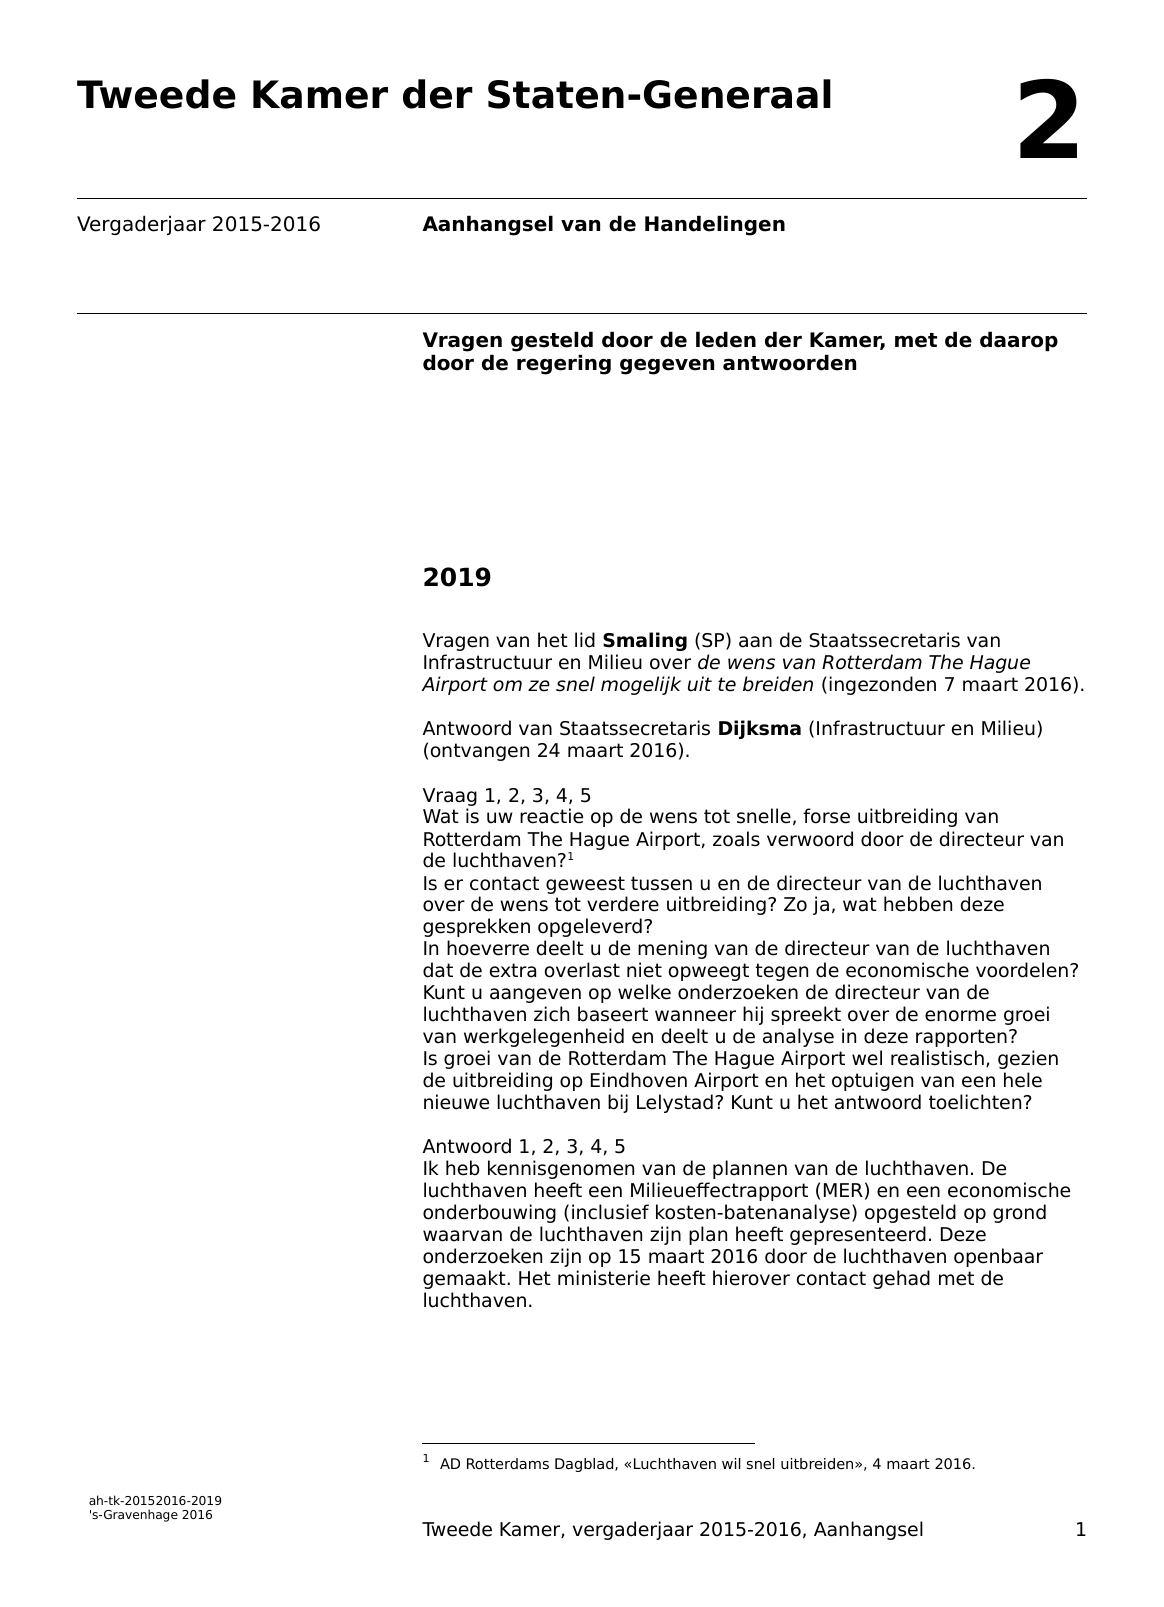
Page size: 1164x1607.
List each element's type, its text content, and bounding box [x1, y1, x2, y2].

text Kunt u aangeven op welke onderzoeken de directeur van de luchthaven zich baseert wanneer hij spreekt over de enorme groei van werkgelegenheid en deelt u de analyse in deze rapporten? [422, 982, 1087, 1048]
text Wat is uw reactie op de wens tot snelle, forse uitbreiding van Rotterdam The Hague Airport, zoals verwoord door de directeur van de luchthaven? [422, 806, 1087, 872]
table_header Tweede Kamer der Staten-Generaal [77, 59, 886, 198]
table_cell Aanhangsel van de Handelingen [422, 199, 1087, 313]
table_cell Vergaderjaar 2015-2016 [77, 199, 422, 313]
text 2019 [422, 563, 1087, 592]
text Antwoord 1, 2, 3, 4, 5 [422, 1136, 1087, 1158]
text In hoeverre deelt u de mening van de directeur van de luchthaven dat de extra overlast niet opweegt tegen de economische voordelen? [422, 938, 1087, 982]
text Antwoord van Staatssecretaris Dijksma (Infrastructuur en Milieu) (ontvangen 24 maart 2016). [422, 718, 1087, 762]
text Vraag 1, 2, 3, 4, 5 [422, 784, 1087, 806]
text Vragen van het lid Smaling (SP) aan de Staatssecretaris van Infrastructuur en Milieu over de wens van Rotterdam The Hague Airport om ze snel mogelijk uit te breiden (ingezonden 7 maart 2016). [422, 630, 1087, 696]
text Ik heb kennisgenomen van de plannen van de luchthaven. De luchthaven heeft een Milieueffectrapport (MER) en een economische onderbouwing (inclusief kosten-batenanalyse) opgesteld op grond waarvan de luchthaven zijn plan heeft gepresenteerd. Deze onderzoeken zijn op 15 maart 2016 door de luchthaven openbaar gemaakt. Het ministerie heeft hierover contact gehad met de luchthaven. [422, 1158, 1087, 1312]
table_cell [77, 314, 422, 375]
text ah-tk-20152016-2019 [88, 1494, 323, 1508]
table_header 2 [886, 59, 1087, 198]
text Is er contact geweest tussen u en de directeur van de luchthaven over de wens tot verdere uitbreiding? Zo ja, wat hebben deze gesprekken opgeleverd? [422, 872, 1087, 938]
text 's-Gravenhage 2016 [88, 1508, 323, 1522]
text Is groei van de Rotterdam The Hague Airport wel realistisch, gezien de uitbreiding op Eindhoven Airport en het optuigen van een hele nieuwe luchthaven bij Lelystad? Kunt u het antwoord toelichten? [422, 1048, 1087, 1114]
table_cell Vragen gesteld door de leden der Kamer, met de daarop door de regering gegeven antwoorden [422, 314, 1087, 375]
text AD Rotterdams Dagblad, «Luchthaven wil snel uitbreiden», 4 maart 2016. [422, 1452, 1087, 1474]
